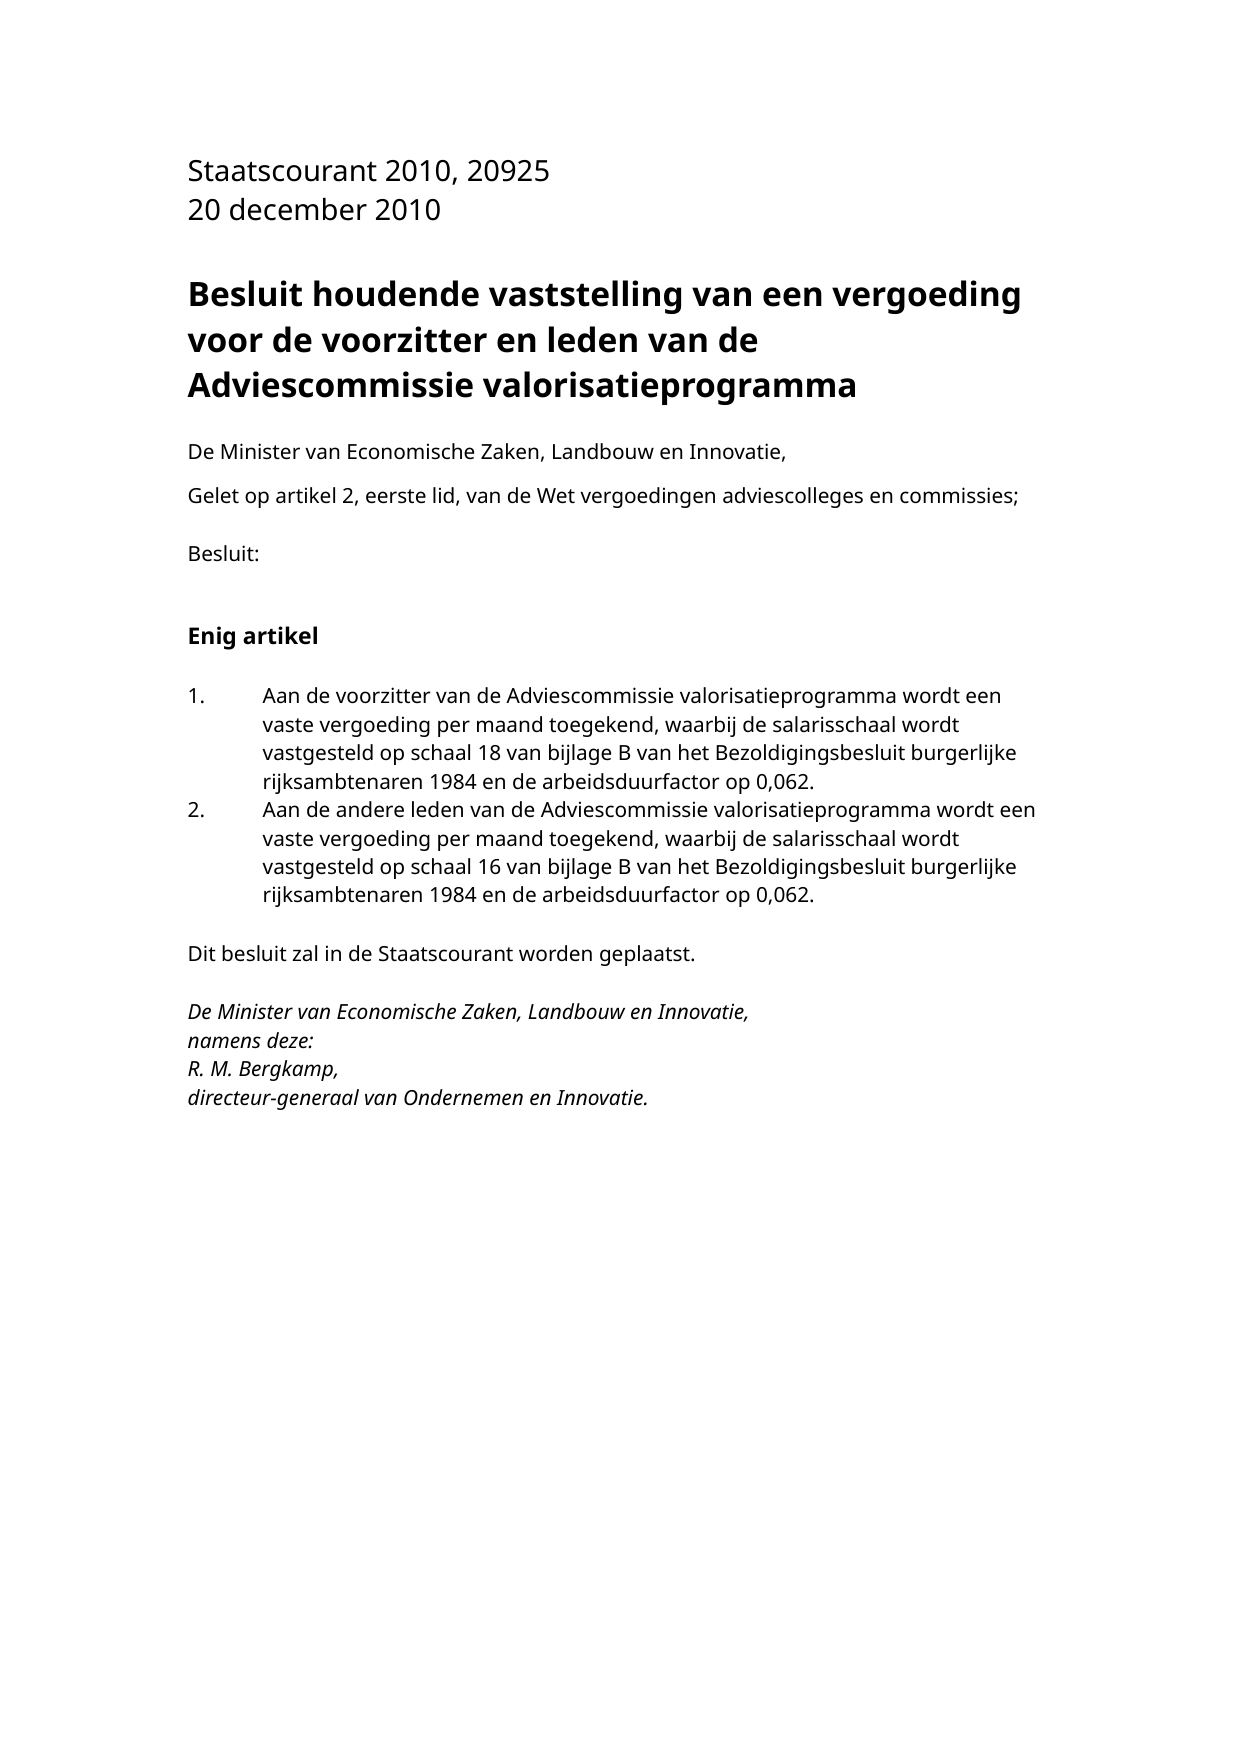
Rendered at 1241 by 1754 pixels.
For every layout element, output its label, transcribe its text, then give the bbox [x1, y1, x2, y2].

text De Minister van Economische Zaken, Landbouw en Innovatie, [187, 437, 1053, 466]
text Gelet op artikel 2, eerste lid, van de Wet vergoedingen adviescolleges en commissies; [187, 481, 1053, 509]
text Staatscourant 2010, 20925 [187, 150, 1053, 190]
list Aan de andere leden van de Adviescommissie valorisatieprogramma wordt een vaste vergoeding per maand toegekend, waarbij de salarisschaal wordt vastgesteld op schaal 16 van bijlage B van het Bezoldigingsbesluit burgerlijke rijksambtenaren 1984 en de arbeidsduurfactor op 0,062. [187, 795, 1053, 909]
text R. M. Bergkamp, [187, 1054, 1053, 1083]
subtitle Besluit houdende vaststelling van een vergoeding voor de voorzitter en leden van de Adviescommissie valorisatieprogramma [187, 271, 1053, 407]
text namens deze: [187, 1026, 1053, 1054]
text Dit besluit zal in de Staatscourant worden geplaatst. [187, 939, 1053, 967]
list Aan de voorzitter van de Adviescommissie valorisatieprogramma wordt een vaste vergoeding per maand toegekend, waarbij de salarisschaal wordt vastgesteld op schaal 18 van bijlage B van het Bezoldigingsbesluit burgerlijke rijksambtenaren 1984 en de arbeidsduurfactor op 0,062. [187, 681, 1053, 795]
text 20 december 2010 [187, 190, 1053, 229]
text De Minister van Economische Zaken, Landbouw en Innovatie, [187, 997, 1053, 1026]
subtitle Enig artikel [187, 620, 1053, 651]
text directeur-generaal van Ondernemen en Innovatie. [187, 1083, 1053, 1111]
text Besluit: [187, 539, 1053, 568]
